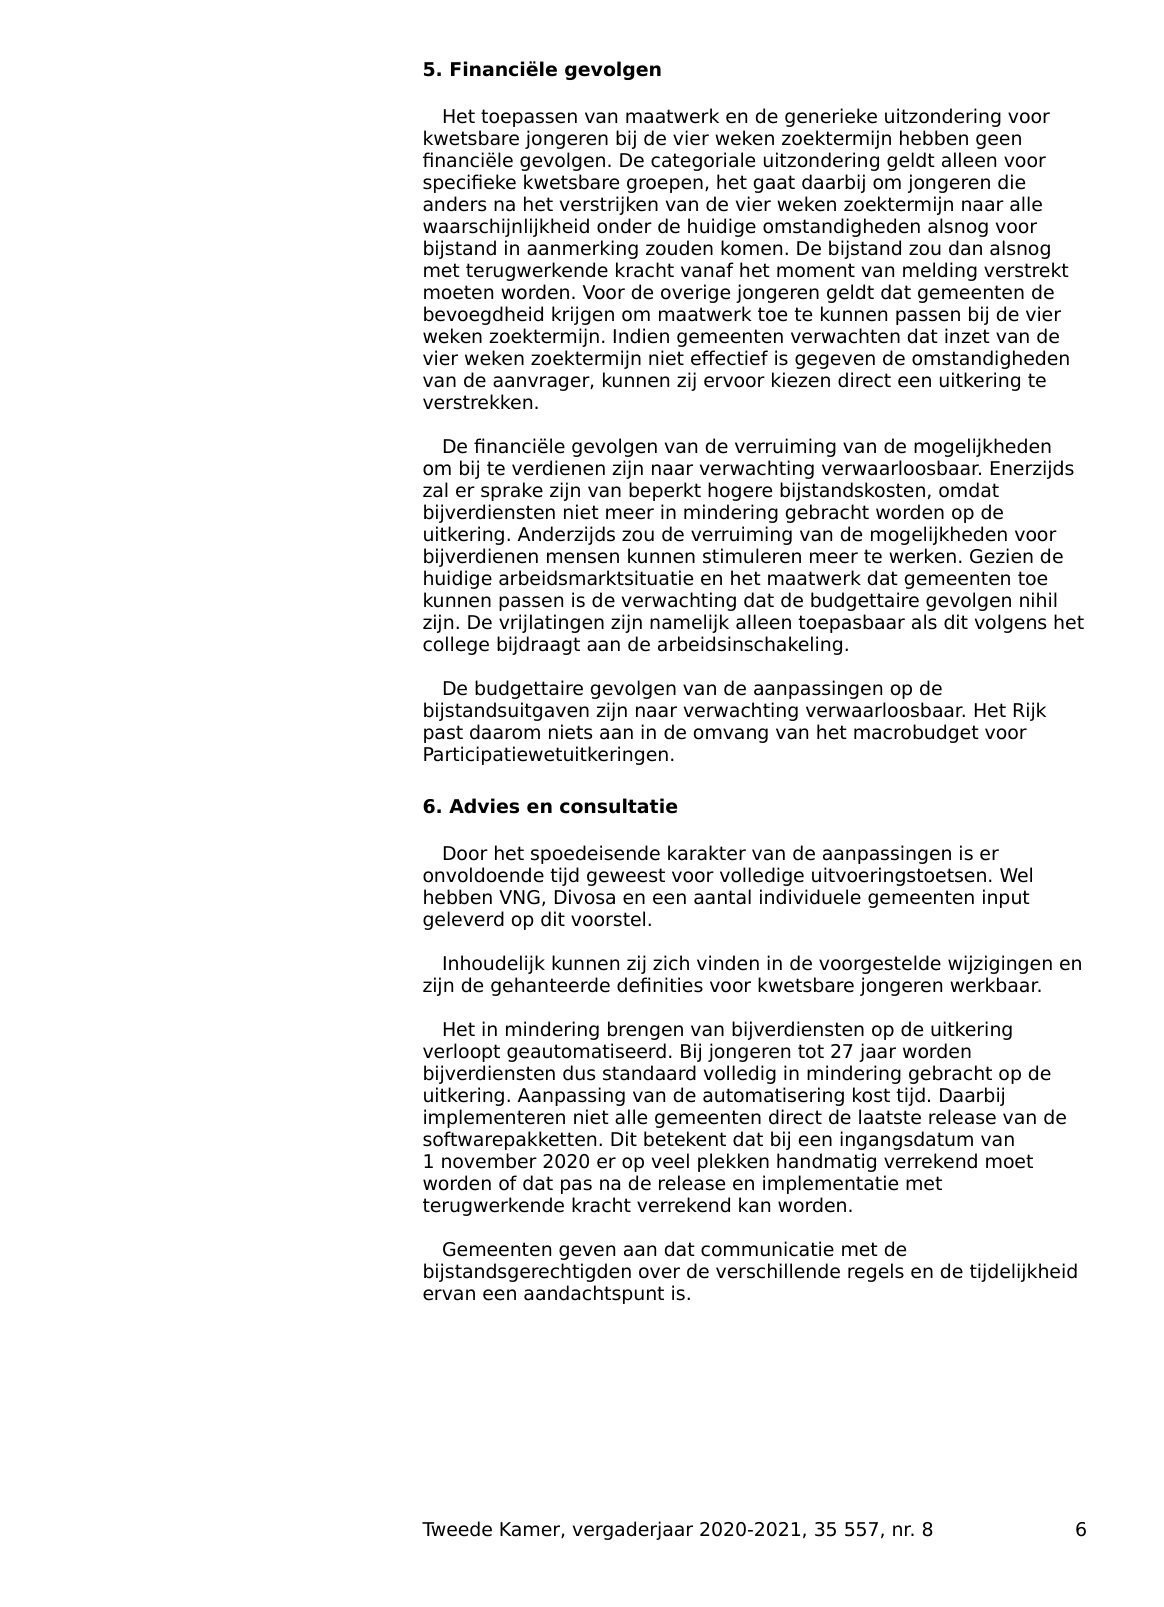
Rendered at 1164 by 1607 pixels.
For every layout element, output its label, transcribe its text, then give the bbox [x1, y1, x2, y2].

subtitle 6. Advies en consultatie [422, 796, 1087, 818]
text Door het spoedeisende karakter van de aanpassingen is er onvoldoende tijd geweest voor volledige uitvoeringstoetsen. Wel hebben VNG, Divosa en een aantal individuele gemeenten input geleverd op dit voorstel. [422, 843, 1087, 931]
text De financiële gevolgen van de verruiming van de mogelijkheden om bij te verdienen zijn naar verwachting verwaarloosbaar. Enerzijds zal er sprake zijn van beperkt hogere bijstandskosten, omdat bijverdiensten niet meer in mindering gebracht worden op de uitkering. Anderzijds zou de verruiming van de mogelijkheden voor bijverdienen mensen kunnen stimuleren meer te werken. Gezien de huidige arbeidsmarktsituatie en het maatwerk dat gemeenten toe kunnen passen is de verwachting dat de budgettaire gevolgen nihil zijn. De vrijlatingen zijn namelijk alleen toepasbaar als dit volgens het college bijdraagt aan de arbeidsinschakeling. [422, 436, 1087, 656]
text Het toepassen van maatwerk en de generieke uitzondering voor kwetsbare jongeren bij de vier weken zoektermijn hebben geen financiële gevolgen. De categoriale uitzondering geldt alleen voor specifieke kwetsbare groepen, het gaat daarbij om jongeren die anders na het verstrijken van de vier weken zoektermijn naar alle waarschijnlijkheid onder de huidige omstandigheden alsnog voor bijstand in aanmerking zouden komen. De bijstand zou dan alsnog met terugwerkende kracht vanaf het moment van melding verstrekt moeten worden. Voor de overige jongeren geldt dat gemeenten de bevoegdheid krijgen om maatwerk toe te kunnen passen bij de vier weken zoektermijn. Indien gemeenten verwachten dat inzet van de vier weken zoektermijn niet effectief is gegeven de omstandigheden van de aanvrager, kunnen zij ervoor kiezen direct een uitkering te verstrekken. [422, 106, 1087, 414]
text De budgettaire gevolgen van de aanpassingen op de bijstandsuitgaven zijn naar verwachting verwaarloosbaar. Het Rijk past daarom niets aan in de omvang van het macrobudget voor Participatiewetuitkeringen. [422, 678, 1087, 766]
text Inhoudelijk kunnen zij zich vinden in de voorgestelde wijzigingen en zijn de gehanteerde definities voor kwetsbare jongeren werkbaar. [422, 953, 1087, 997]
text Het in mindering brengen van bijverdiensten op de uitkering verloopt geautomatiseerd. Bij jongeren tot 27 jaar worden bijverdiensten dus standaard volledig in mindering gebracht op de uitkering. Aanpassing van de automatisering kost tijd. Daarbij implementeren niet alle gemeenten direct de laatste release van de softwarepakketten. Dit betekent dat bij een ingangsdatum van 1 november 2020 er op veel plekken handmatig verrekend moet worden of dat pas na de release en implementatie met terugwerkende kracht verrekend kan worden. [422, 1019, 1087, 1217]
text Gemeenten geven aan dat communicatie met de bijstandsgerechtigden over de verschillende regels en de tijdelijkheid ervan een aandachtspunt is. [422, 1239, 1087, 1305]
subtitle 5. Financiële gevolgen [422, 59, 1087, 81]
